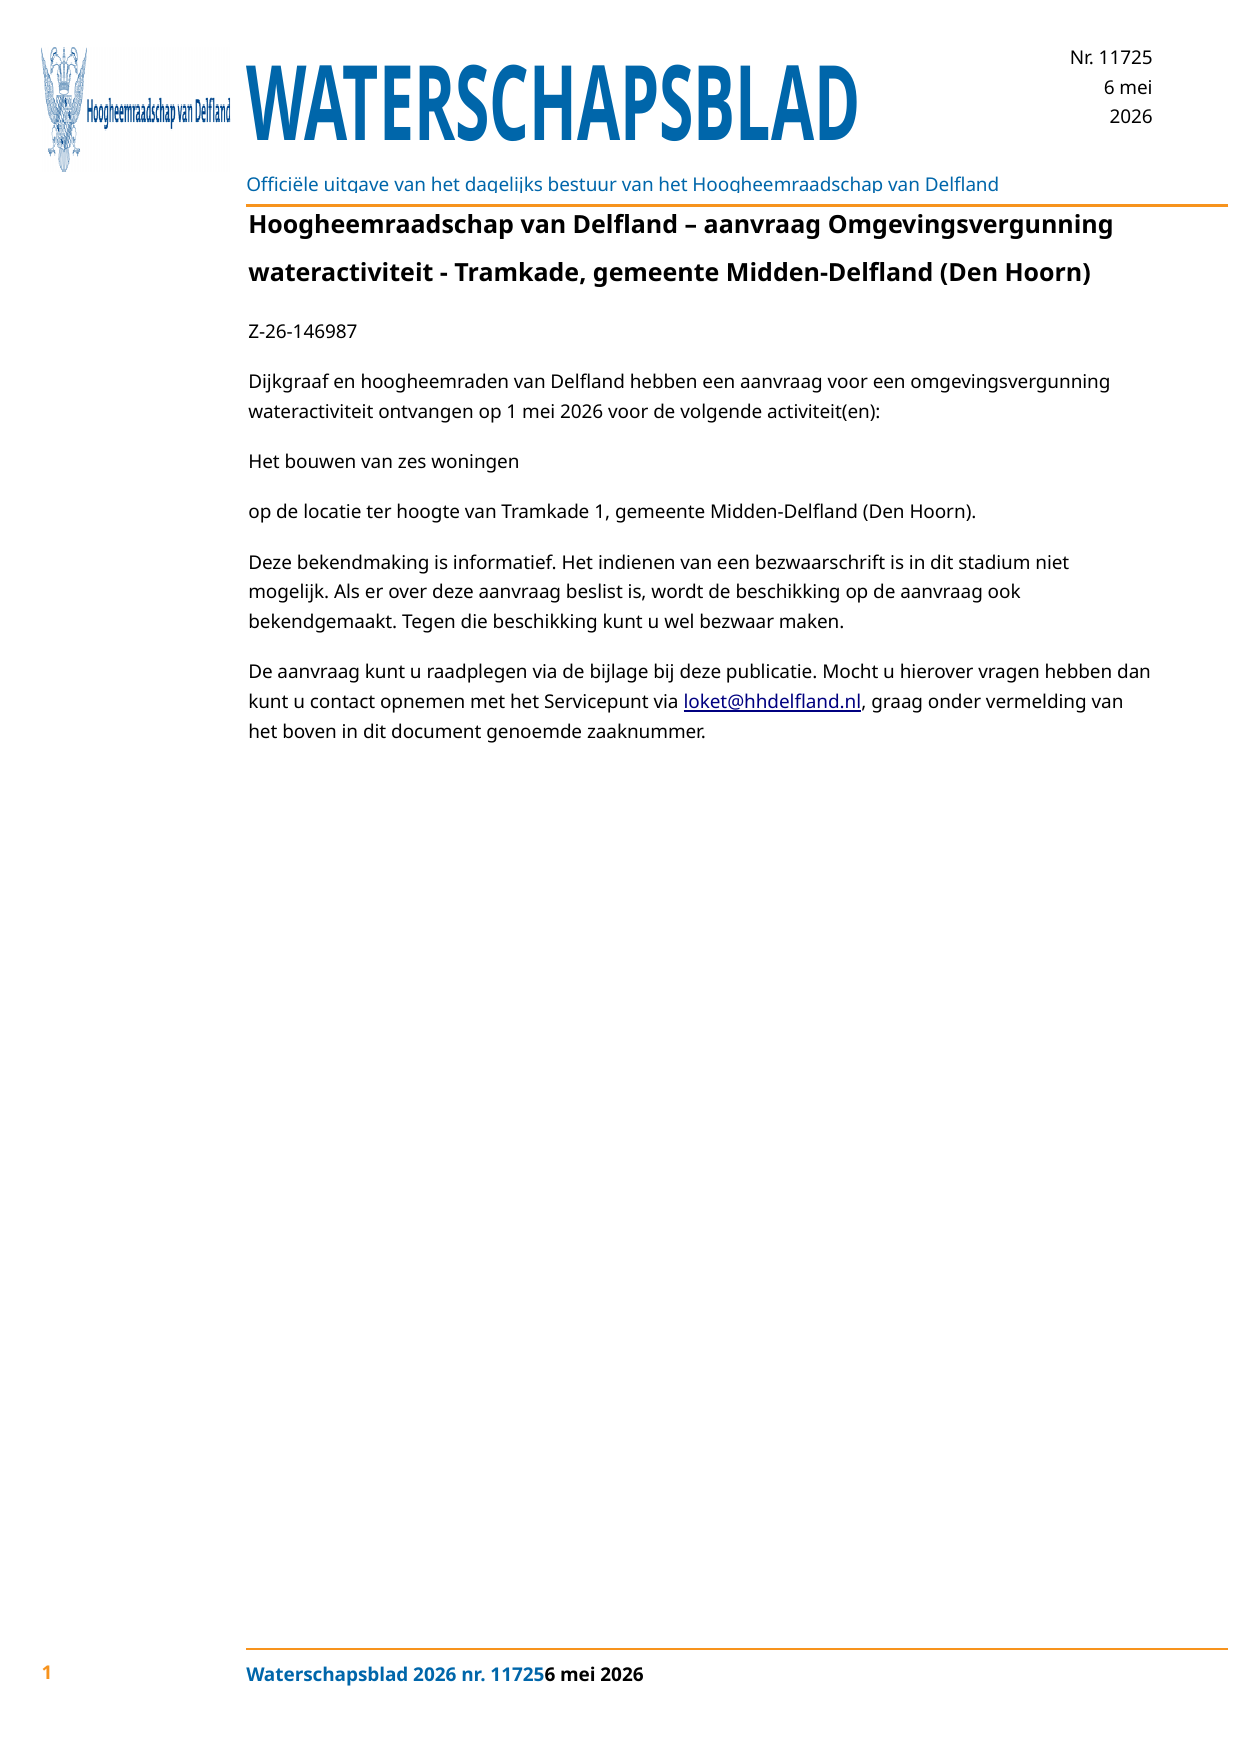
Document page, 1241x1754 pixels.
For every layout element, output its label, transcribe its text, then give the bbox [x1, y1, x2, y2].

text Hoogheemraadschap van Delfland – aanvraag Omgevingsvergunning wateractiviteit - Tramkade, gemeente Midden-Delfland (Den Hoorn) [248, 207, 1152, 288]
text Z-26-146987 [248, 318, 1152, 344]
text De aanvraag kunt u raadplegen via de bijlage bij deze publicatie. Mocht u hierover vragen hebben dan kunt u contact opnemen met het Servicepunt via loket@hhdelfland.nl, graag onder vermelding van het boven in dit document genoemde zaaknummer. [248, 659, 1152, 744]
text Deze bekendmaking is informatief. Het indienen van een bezwaarschrift is in dit stadium niet mogelijk. Als er over deze aanvraag beslist is, wordt de beschikking op de aanvraag ook bekendgemaakt. Tegen die beschikking kunt u wel bezwaar maken. [248, 549, 1152, 634]
picture [41, 47, 231, 172]
text op de locatie ter hoogte van Tramkade 1, gemeente Midden-Delfland (Den Hoorn). [248, 499, 1152, 524]
text Het bouwen van zes woningen [248, 448, 1152, 474]
text Dijkgraaf en hoogheemraden van Delfland hebben een aanvraag voor een omgevingsvergunning wateractiviteit ontvangen op 1 mei 2026 voor de volgende activiteit(en): [248, 368, 1152, 424]
